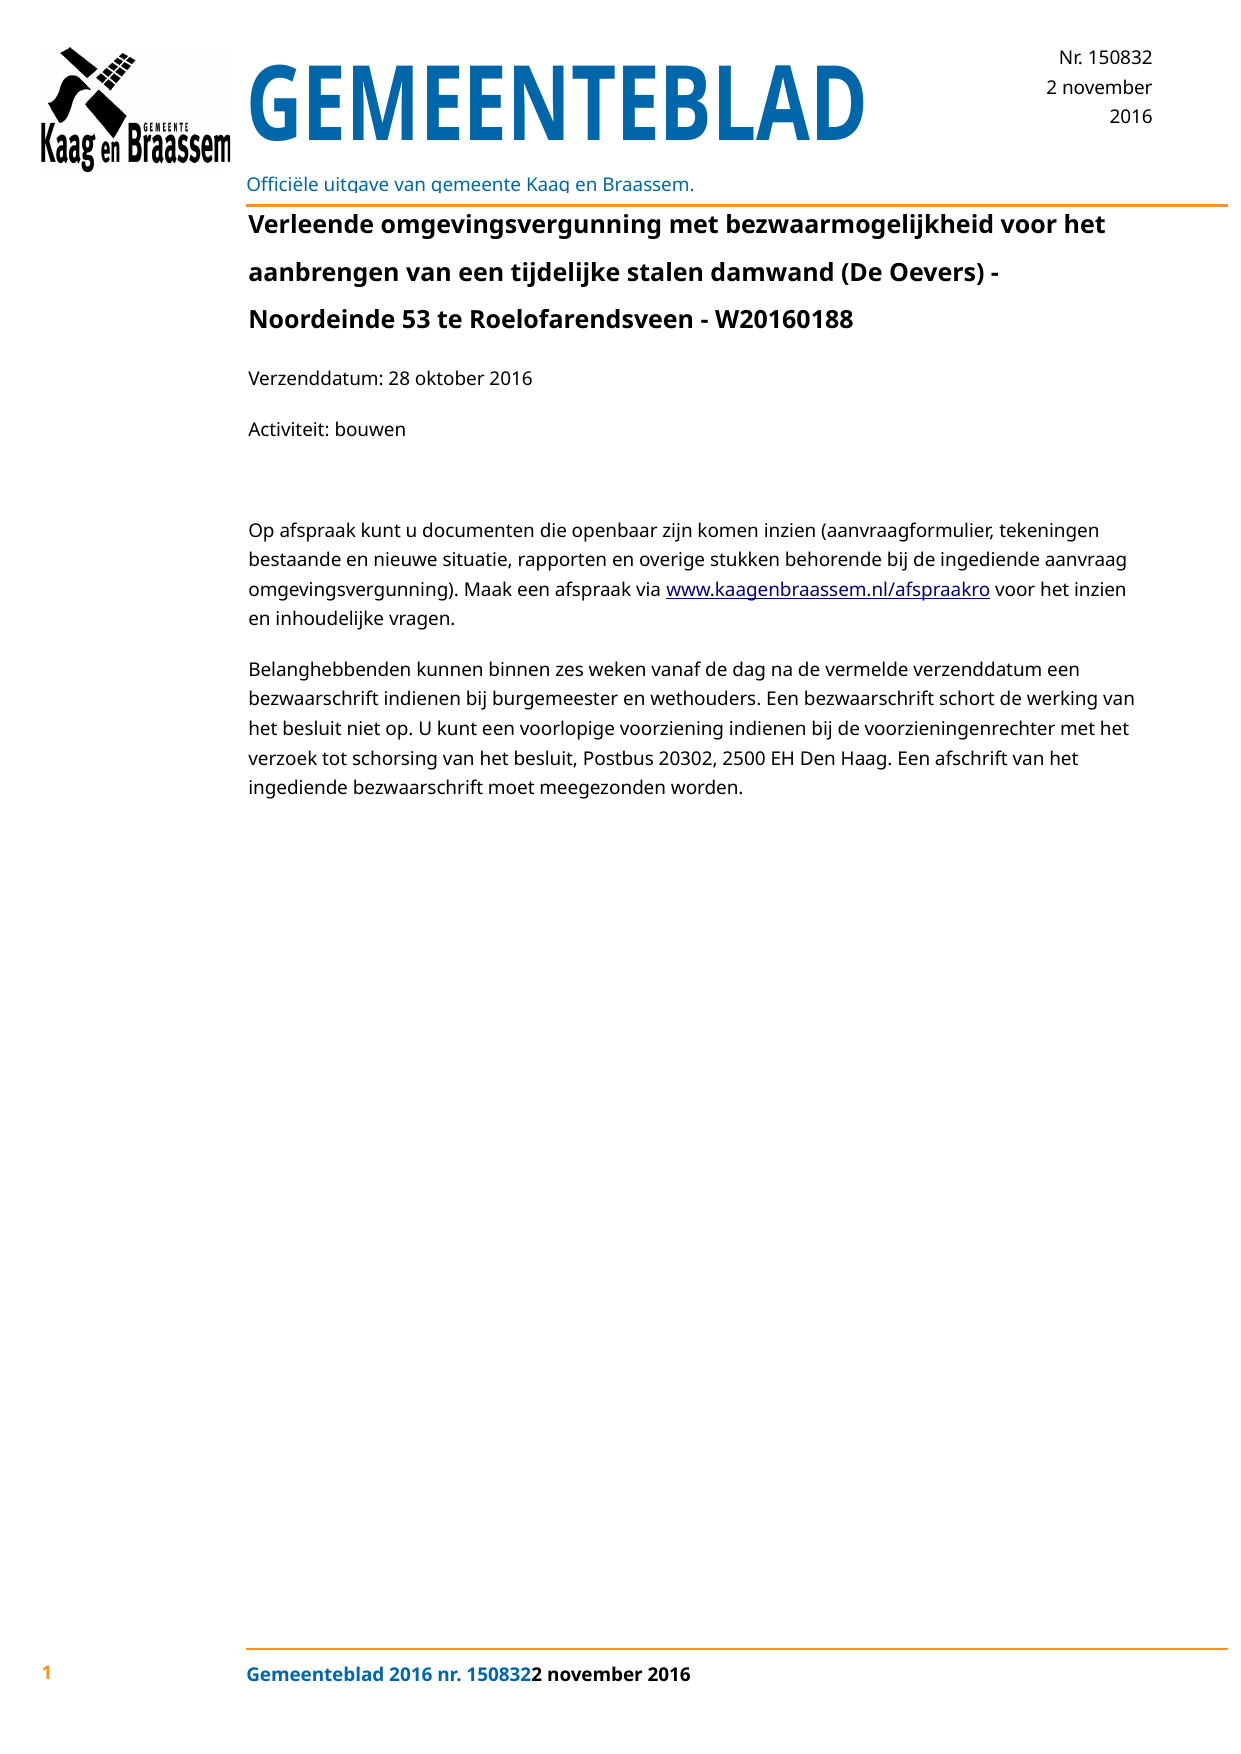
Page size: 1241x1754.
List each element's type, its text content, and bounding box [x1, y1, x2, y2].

text Op afspraak kunt u documenten die openbaar zijn komen inzien (aanvraagformulier, tekeningen bestaande en nieuwe situatie, rapporten en overige stukken behorende bij de ingediende aanvraag omgevingsvergunning). Maak een afspraak via www.kaagenbraassem.nl/afspraakro voor het inzien en inhoudelijke vragen. [248, 517, 1152, 631]
picture [41, 47, 231, 172]
text Verleende omgevingsvergunning met bezwaarmogelijkheid voor het aanbrengen van een tijdelijke stalen damwand (De Oevers) - Noordeinde 53 te Roelofarendsveen - W20160188 [248, 207, 1152, 336]
text Activiteit: bouwen [248, 416, 1152, 442]
text Belanghebbenden kunnen binnen zes weken vanaf de dag na de vermelde verzenddatum een bezwaarschrift indienen bij burgemeester en wethouders. Een bezwaarschrift schort de werking van het besluit niet op. U kunt een voorlopige voorziening indienen bij de voorzieningenrechter met het verzoek tot schorsing van het besluit, Postbus 20302, 2500 EH Den Haag. Een afschrift van het ingediende bezwaarschrift moet meegezonden worden. [248, 656, 1152, 800]
text Verzenddatum: 28 oktober 2016 [248, 366, 1152, 391]
